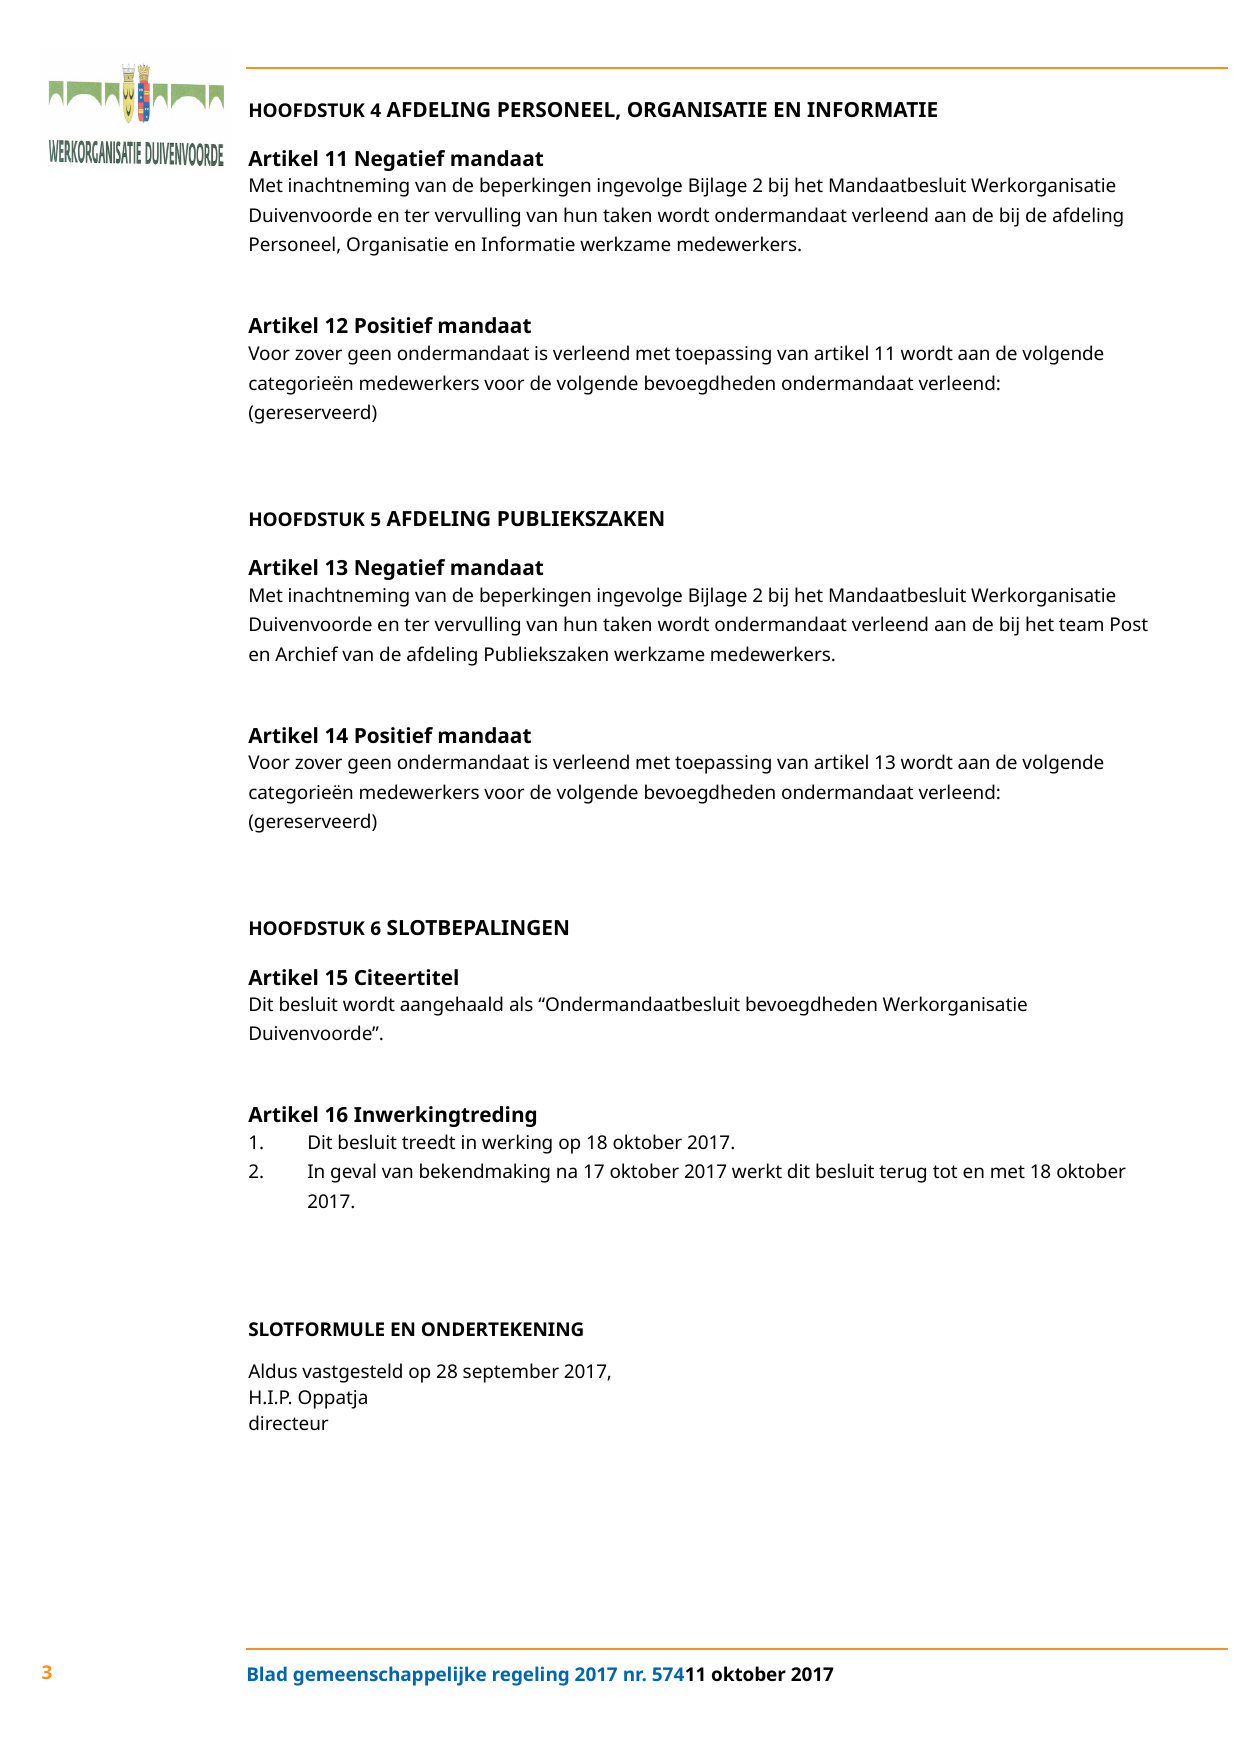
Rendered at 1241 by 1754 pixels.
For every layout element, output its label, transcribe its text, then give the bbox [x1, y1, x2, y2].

text Artikel 13 Negatief mandaat [248, 553, 1152, 582]
text Met inachtneming van de beperkingen ingevolge Bijlage 2 bij het Mandaatbesluit Werkorganisatie Duivenvoorde en ter vervulling van hun taken wordt ondermandaat verleend aan de bij de afdeling Personeel, Organisatie en Informatie werkzame medewerkers. [248, 172, 1152, 257]
text HOOFDSTUK 5 AFDELING PUBLIEKSZAKEN [248, 504, 1152, 532]
text Artikel 14 Positief mandaat [248, 721, 1152, 749]
text HOOFDSTUK 4 AFDELING PERSONEEL, ORGANISATIE EN INFORMATIE [248, 95, 1152, 123]
text HOOFDSTUK 6 SLOTBEPALINGEN [248, 913, 1152, 942]
text directeur [248, 1410, 1152, 1436]
text (gereserveerd) [248, 808, 1152, 834]
text (gereserveerd) [248, 399, 1152, 425]
text Artikel 11 Negatief mandaat [248, 144, 1152, 172]
text Aldus vastgesteld op 28 september 2017, [248, 1358, 1152, 1384]
text Voor zover geen ondermandaat is verleend met toepassing van artikel 13 wordt aan de volgende categorieën medewerkers voor de volgende bevoegdheden ondermandaat verleend: [248, 749, 1152, 805]
list In geval van bekendmaking na 17 oktober 2017 werkt dit besluit terug tot en met 18 oktober 2017. [248, 1159, 1152, 1214]
text H.I.P. Oppatja [248, 1384, 1152, 1410]
text Met inachtneming van de beperkingen ingevolge Bijlage 2 bij het Mandaatbesluit Werkorganisatie Duivenvoorde en ter vervulling van hun taken wordt ondermandaat verleend aan de bij het team Post en Archief van de afdeling Publiekszaken werkzame medewerkers. [248, 582, 1152, 667]
text Artikel 16 Inwerkingtreding [248, 1101, 1152, 1129]
text SLOTFORMULE EN ONDERTEKENING [248, 1314, 1152, 1342]
picture [41, 47, 231, 172]
text Dit besluit wordt aangehaald als “Ondermandaatbesluit bevoegdheden Werkorganisatie Duivenvoorde’’. [248, 991, 1152, 1046]
list Dit besluit treedt in werking op 18 oktober 2017. [248, 1129, 1152, 1155]
text Voor zover geen ondermandaat is verleend met toepassing van artikel 11 wordt aan de volgende categorieën medewerkers voor de volgende bevoegdheden ondermandaat verleend: [248, 340, 1152, 395]
text Artikel 15 Citeertitel [248, 963, 1152, 991]
text Artikel 12 Positief mandaat [248, 312, 1152, 340]
